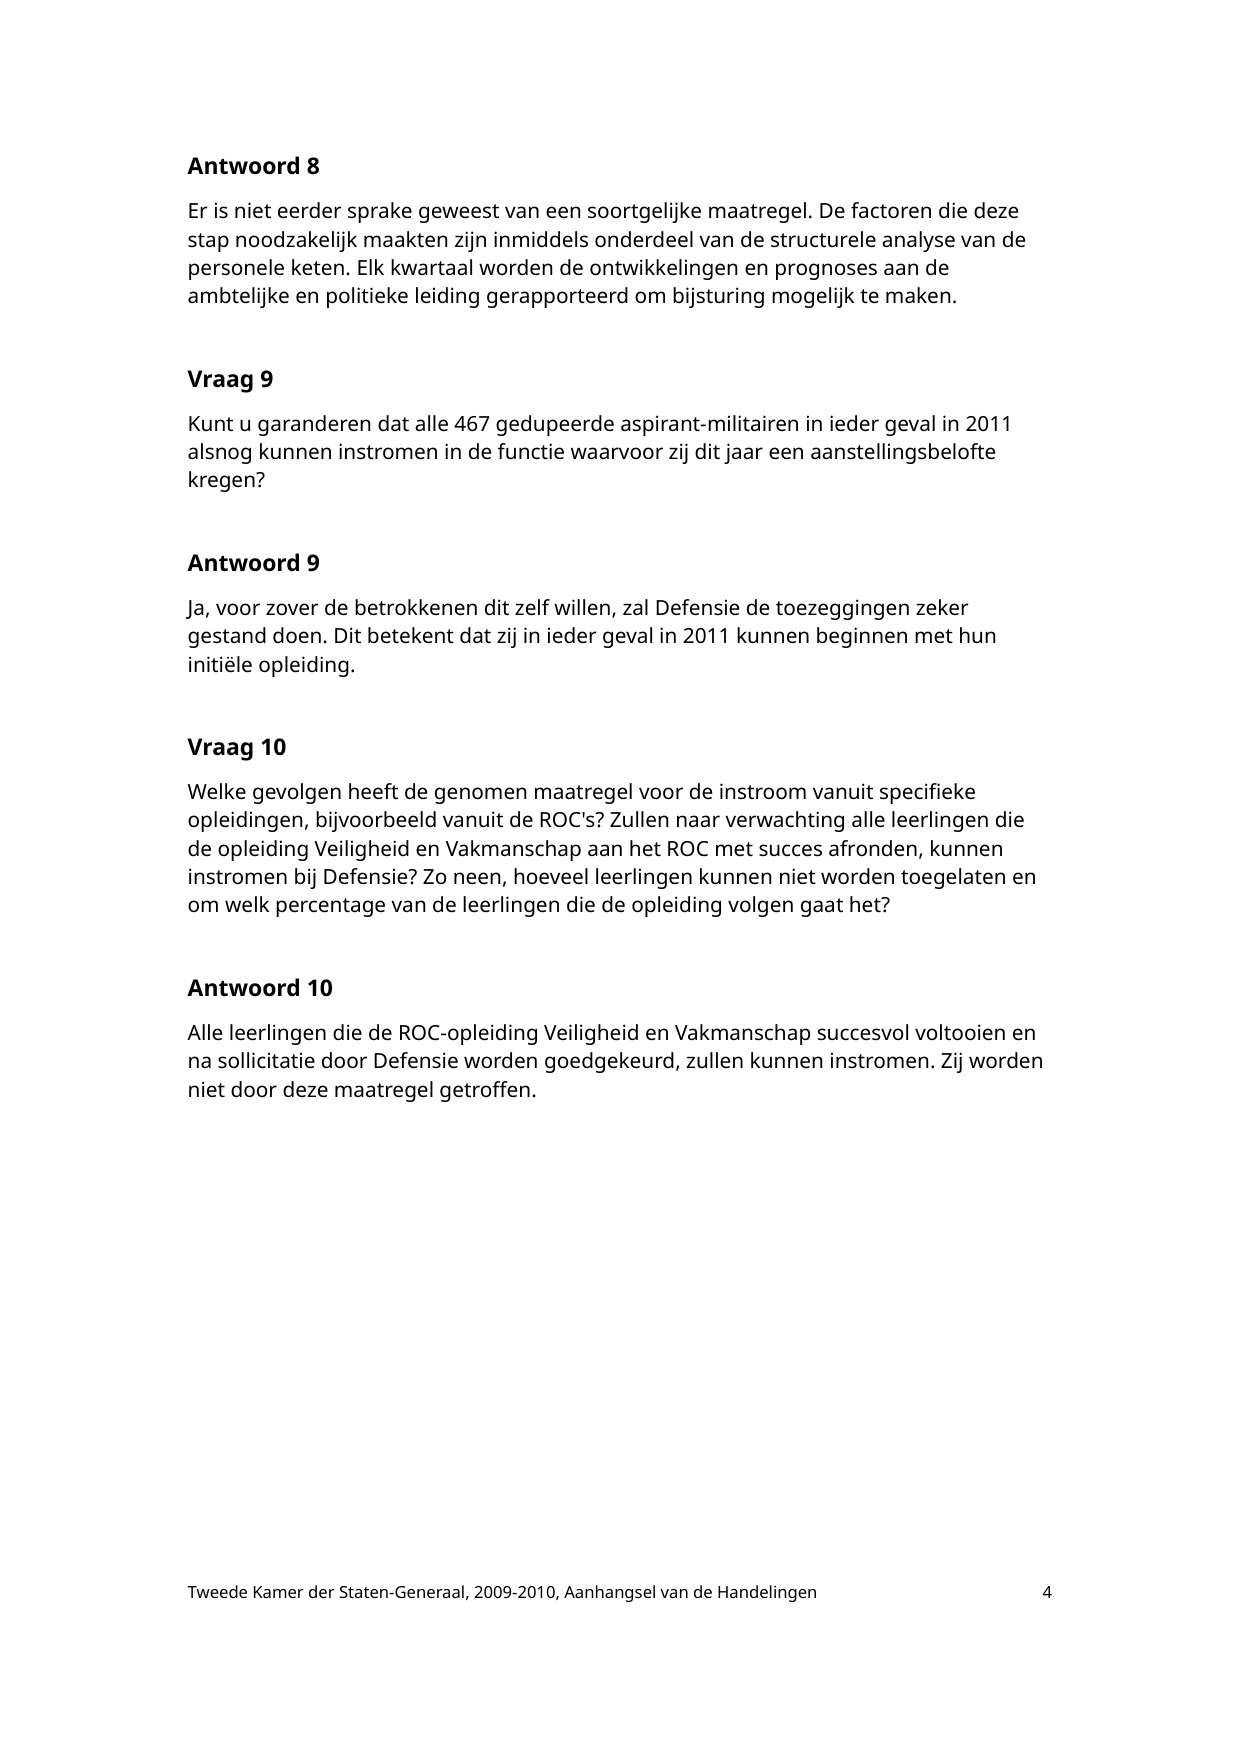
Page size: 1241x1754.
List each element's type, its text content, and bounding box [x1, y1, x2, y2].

text Er is niet eerder sprake geweest van een soortgelijke maatregel. De factoren die deze stap noodzakelijk maakten zijn inmiddels onderdeel van de structurele analyse van de personele keten. Elk kwartaal worden de ontwikkelingen en prognoses aan de ambtelijke en politieke leiding gerapporteerd om bijsturing mogelijk te maken. [187, 196, 1053, 310]
subtitle Antwoord 9 [187, 547, 1053, 578]
text Alle leerlingen die de ROC-opleiding Veiligheid en Vakmanschap succesvol voltooien en na sollicitatie door Defensie worden goedgekeurd, zullen kunnen instromen. Zij worden niet door deze maatregel getroffen. [187, 1018, 1053, 1103]
subtitle Antwoord 10 [187, 972, 1053, 1003]
subtitle Vraag 10 [187, 731, 1053, 762]
subtitle Vraag 9 [187, 362, 1053, 394]
subtitle Antwoord 8 [187, 150, 1053, 181]
text Welke gevolgen heeft de genomen maatregel voor de instroom vanuit specifieke opleidingen, bijvoorbeeld vanuit de ROC's? Zullen naar verwachting alle leerlingen die de opleiding Veiligheid en Vakmanschap aan het ROC met succes afronden, kunnen instromen bij Defensie? Zo neen, hoeveel leerlingen kunnen niet worden toegelaten en om welk percentage van de leerlingen die de opleiding volgen gaat het? [187, 777, 1053, 919]
text Ja, voor zover de betrokkenen dit zelf willen, zal Defensie de toezeggingen zeker gestand doen. Dit betekent dat zij in ieder geval in 2011 kunnen beginnen met hun initiële opleiding. [187, 593, 1053, 678]
text Kunt u garanderen dat alle 467 gedupeerde aspirant-militairen in ieder geval in 2011 alsnog kunnen instromen in de functie waarvoor zij dit jaar een aanstellingsbelofte kregen? [187, 409, 1053, 494]
